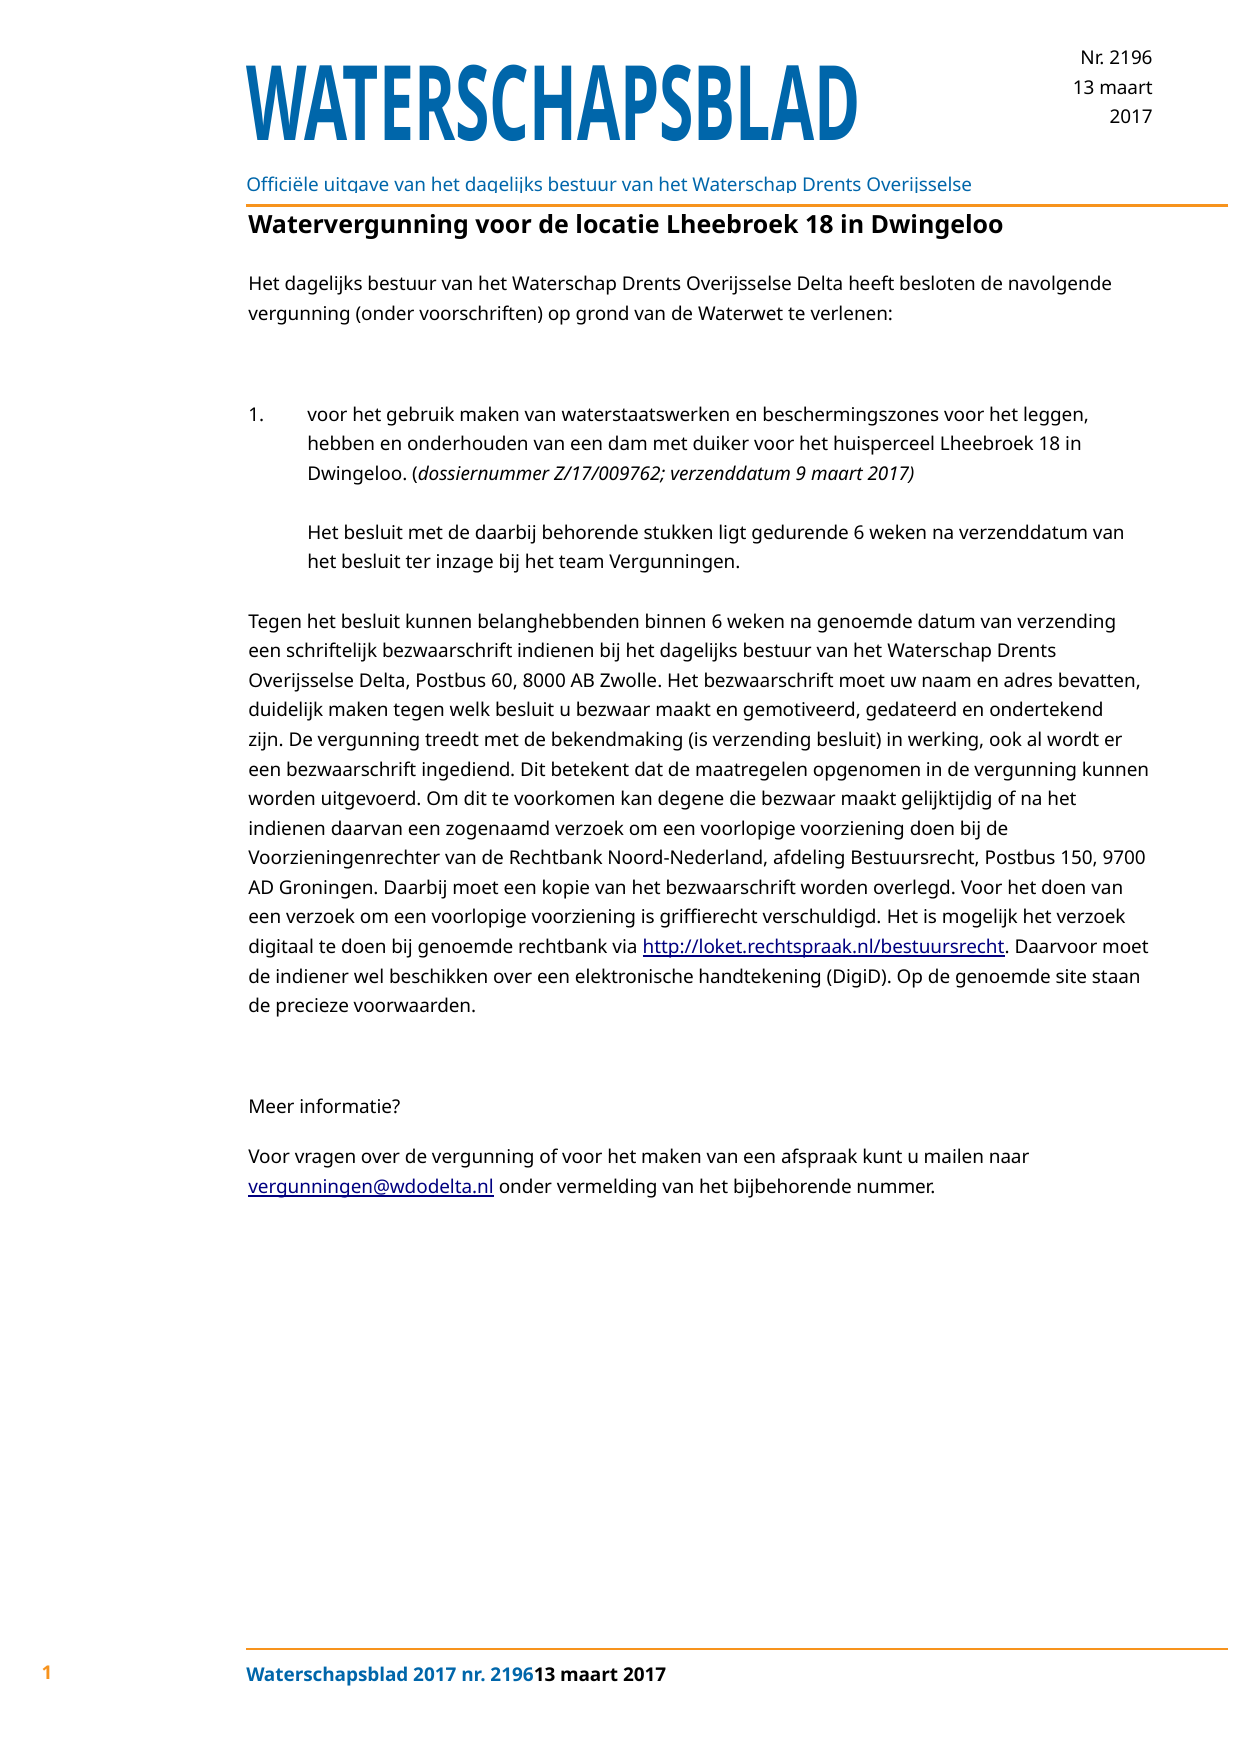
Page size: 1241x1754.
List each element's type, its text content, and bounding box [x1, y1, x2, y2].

text Voor vragen over de vergunning of voor het maken van een afspraak kunt u mailen naar vergunningen@wdodelta.nl onder vermelding van het bijbehorende nummer. [248, 1144, 1152, 1199]
text Tegen het besluit kunnen belanghebbenden binnen 6 weken na genoemde datum van verzending een schriftelijk bezwaarschrift indienen bij het dagelijks bestuur van het Waterschap Drents Overijsselse Delta, Postbus 60, 8000 AB Zwolle. Het bezwaarschrift moet uw naam en adres bevatten, duidelijk maken tegen welk besluit u bezwaar maakt en gemotiveerd, gedateerd en ondertekend zijn. De vergunning treedt met de bekendmaking (is verzending besluit) in werking, ook al wordt er een bezwaarschrift ingediend. Dit betekent dat de maatregelen opgenomen in de vergunning kunnen worden uitgevoerd. Om dit te voorkomen kan degene die bezwaar maakt gelijktijdig of na het indienen daarvan een zogenaamd verzoek om een voorlopige voorziening doen bij de Voorzieningenrechter van de Rechtbank Noord-Nederland, afdeling Bestuursrecht, Postbus 150, 9700 AD Groningen. Daarbij moet een kopie van het bezwaarschrift worden overlegd. Voor het doen van een verzoek om een voorlopige voorziening is griffierecht verschuldigd. Het is mogelijk het verzoek digitaal te doen bij genoemde rechtbank via http://loket.rechtspraak.nl/bestuursrecht. Daarvoor moet de indiener wel beschikken over een elektronische handtekening (DigiD). Op de genoemde site staan de precieze voorwaarden. [248, 608, 1152, 1018]
text Het dagelijks bestuur van het Waterschap Drents Overijsselse Delta heeft besloten de navolgende vergunning (onder voorschriften) op grond van de Waterwet te verlenen: [248, 270, 1152, 326]
picture [41, 47, 231, 172]
text Watervergunning voor de locatie Lheebroek 18 in Dwingeloo [248, 207, 1152, 241]
list Het besluit met de daarbij behorende stukken ligt gedurende 6 weken na verzenddatum van het besluit ter inzage bij het team Vergunningen. [248, 519, 1152, 574]
list voor het gebruik maken van waterstaatswerken en beschermingszones voor het leggen, hebben en onderhouden van een dam met duiker voor het huisperceel Lheebroek 18 in Dwingeloo. (dossiernummer Z/17/009762; verzenddatum 9 maart 2017) [248, 401, 1152, 486]
text Meer informatie? [248, 1093, 1152, 1119]
